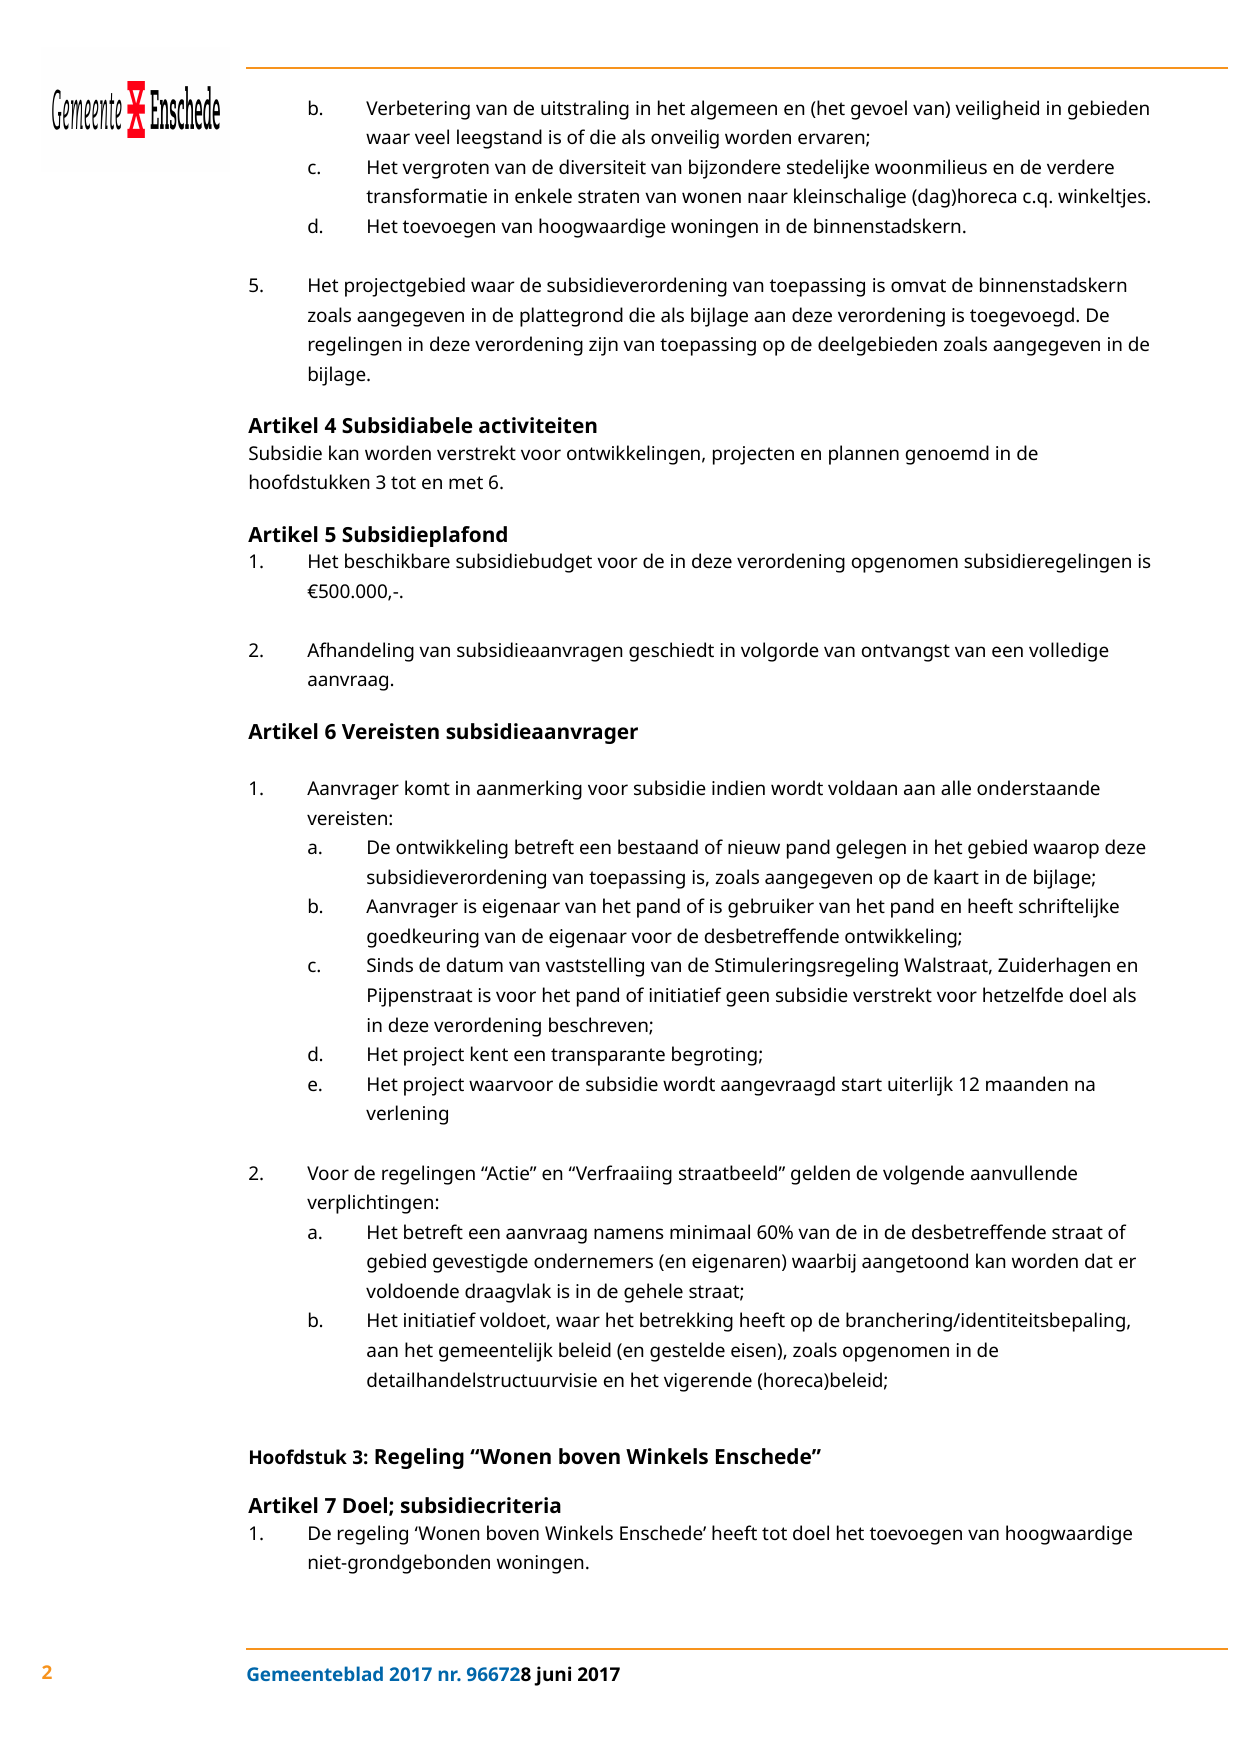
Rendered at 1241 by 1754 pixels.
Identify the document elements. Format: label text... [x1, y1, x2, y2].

list Het toevoegen van hoogwaardige woningen in de binnenstadskern. [307, 213, 1152, 239]
text Artikel 7 Doel; subsidiecriteria [248, 1491, 1152, 1520]
list Het project waarvoor de subsidie wordt aangevraagd start uiterlijk 12 maanden na verlening [307, 1071, 1152, 1126]
picture [41, 47, 231, 172]
text Artikel 4 Subsidiabele activiteiten [248, 411, 1152, 440]
text Hoofdstuk 3: Regeling “Wonen boven Winkels Enschede” [248, 1442, 1152, 1470]
list Voor de regelingen “Actie” en “Verfraaiing straatbeeld” gelden de volgende aanvullende verplichtingen: [248, 1160, 1152, 1215]
list Sinds de datum van vaststelling van de Stimuleringsregeling Walstraat, Zuiderhagen en Pijpenstraat is voor het pand of initiatief geen subsidie verstrekt voor hetzelfde doel als in deze verordening beschreven; [307, 953, 1152, 1037]
list De ontwikkeling betreft een bestaand of nieuw pand gelegen in het gebied waarop deze subsidieverordening van toepassing is, zoals aangegeven op de kaart in de bijlage; [307, 834, 1152, 889]
list Het initiatief voldoet, waar het betrekking heeft op de branchering/identiteitsbepaling, aan het gemeentelijk beleid (en gestelde eisen), zoals opgenomen in de detailhandelstructuurvisie en het vigerende (horeca)beleid; [307, 1308, 1152, 1392]
list Aanvrager is eigenaar van het pand of is gebruiker van het pand en heeft schriftelijke goedkeuring van de eigenaar voor de desbetreffende ontwikkeling; [307, 893, 1152, 949]
list Aanvrager komt in aanmerking voor subsidie indien wordt voldaan aan alle onderstaande vereisten: [248, 775, 1152, 830]
list Verbetering van de uitstraling in het algemeen en (het gevoel van) veiligheid in gebieden waar veel leegstand is of die als onveilig worden ervaren; [307, 95, 1152, 150]
list Het beschikbare subsidiebudget voor de in deze verordening opgenomen subsidieregelingen is €500.000,-. [248, 548, 1152, 604]
list De regeling ‘Wonen boven Winkels Enschede’ heeft tot doel het toevoegen van hoogwaardige niet-grondgebonden woningen. [248, 1520, 1152, 1575]
list Het vergroten van de diversiteit van bijzondere stedelijke woonmilieus en de verdere transformatie in enkele straten van wonen naar kleinschalige (dag)horeca c.q. winkeltjes. [307, 154, 1152, 209]
text Subsidie kan worden verstrekt voor ontwikkelingen, projecten en plannen genoemd in de hoofdstukken 3 tot en met 6. [248, 440, 1152, 495]
list Afhandeling van subsidieaanvragen geschiedt in volgorde van ontvangst van een volledige aanvraag. [248, 637, 1152, 692]
list Het projectgebied waar de subsidieverordening van toepassing is omvat de binnenstadskern zoals aangegeven in de plattegrond die als bijlage aan deze verordening is toegevoegd. De regelingen in deze verordening zijn van toepassing op de deelgebieden zoals aangegeven in de bijlage. [248, 272, 1152, 387]
text Artikel 5 Subsidieplafond [248, 520, 1152, 548]
text Artikel 6 Vereisten subsidieaanvrager [248, 717, 1152, 746]
list Het betreft een aanvraag namens minimaal 60% van de in de desbetreffende straat of gebied gevestigde ondernemers (en eigenaren) waarbij aangetoond kan worden dat er voldoende draagvlak is in de gehele straat; [307, 1219, 1152, 1304]
list Het project kent een transparante begroting; [307, 1041, 1152, 1067]
